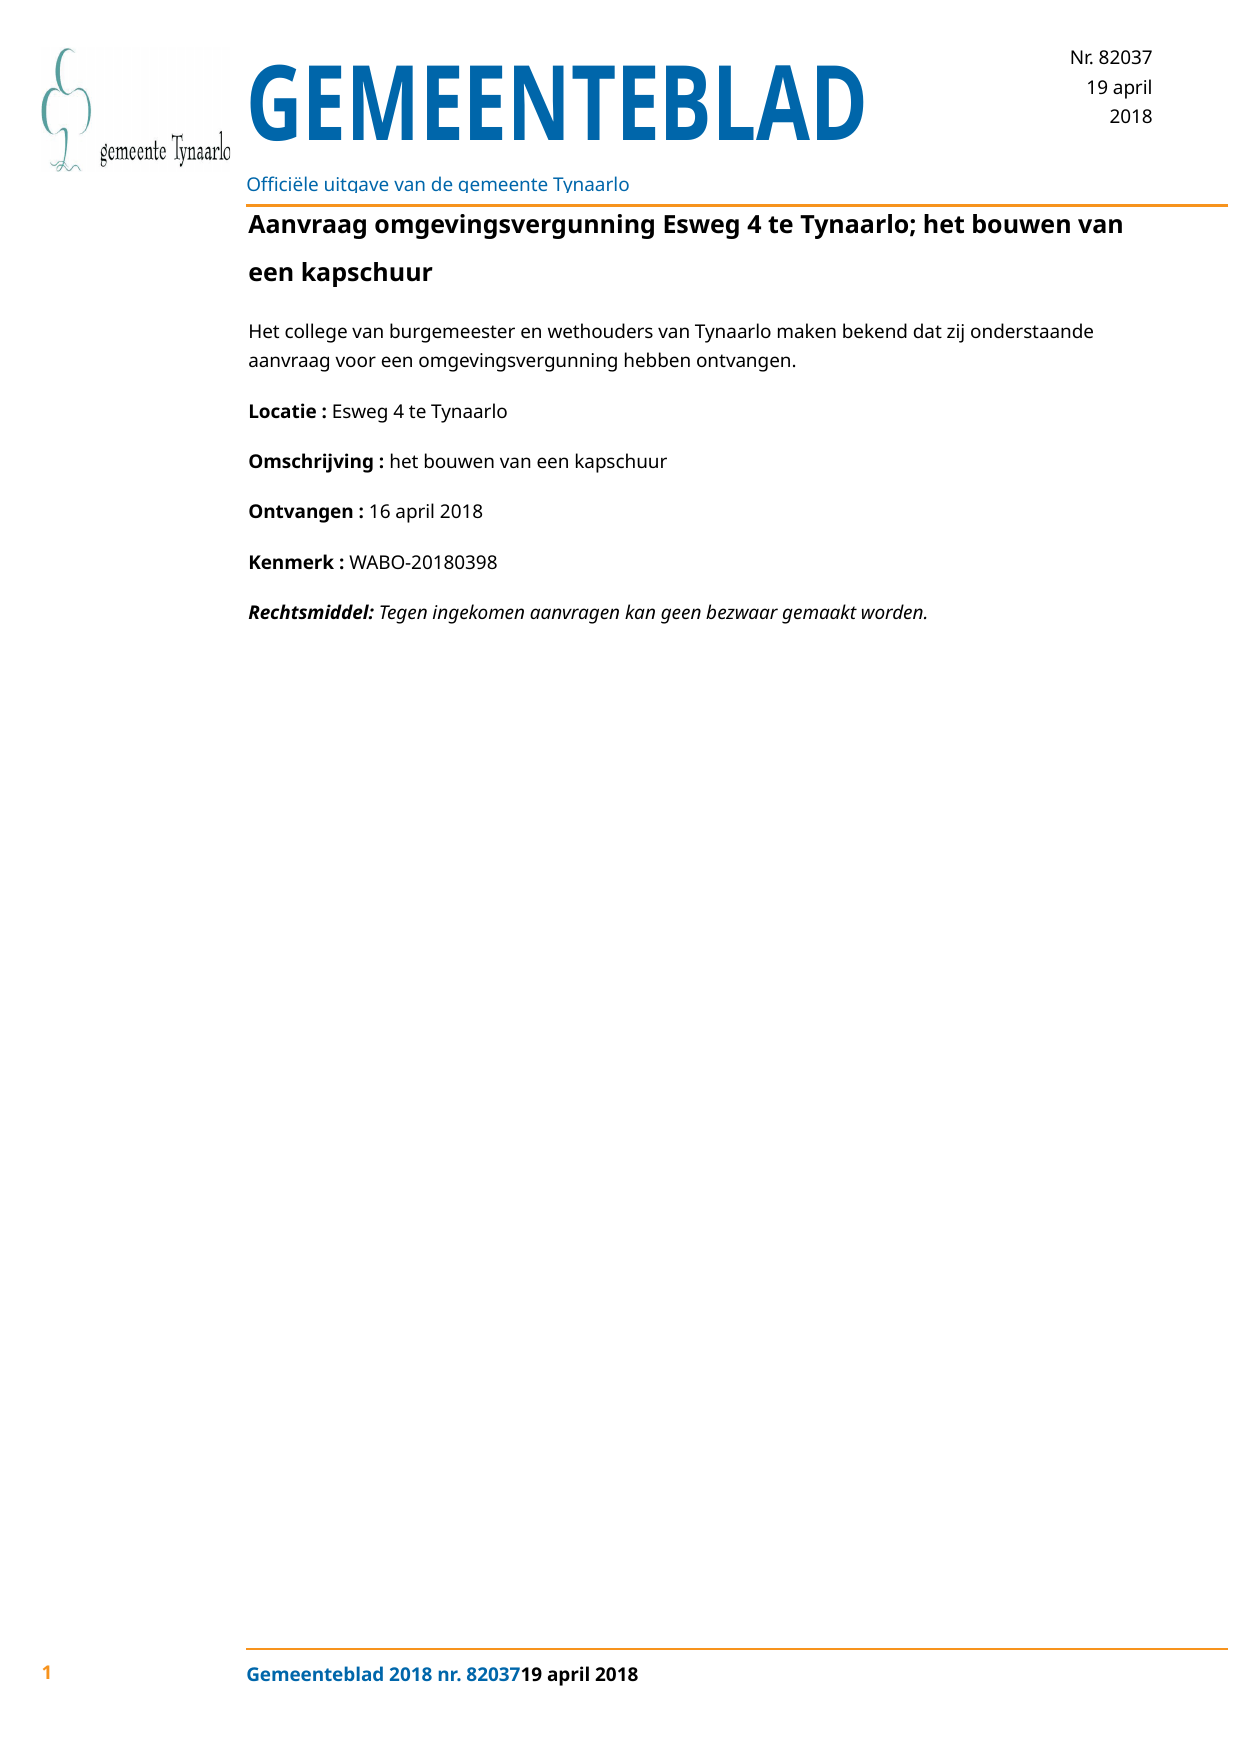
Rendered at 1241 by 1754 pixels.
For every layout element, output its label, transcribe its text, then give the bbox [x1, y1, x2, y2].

text Het college van burgemeester en wethouders van Tynaarlo maken bekend dat zij onderstaande aanvraag voor een omgevingsvergunning hebben ontvangen. [248, 318, 1152, 373]
text Kenmerk : WABO-20180398 [248, 549, 1152, 575]
picture [41, 47, 231, 172]
text Aanvraag omgevingsvergunning Esweg 4 te Tynaarlo; het bouwen van een kapschuur [248, 207, 1152, 288]
text Ontvangen : 16 april 2018 [248, 499, 1152, 524]
text Locatie : Esweg 4 te Tynaarlo [248, 398, 1152, 424]
text Rechtsmiddel: Tegen ingekomen aanvragen kan geen bezwaar gemaakt worden. [248, 599, 1152, 625]
text Omschrijving : het bouwen van een kapschuur [248, 448, 1152, 474]
